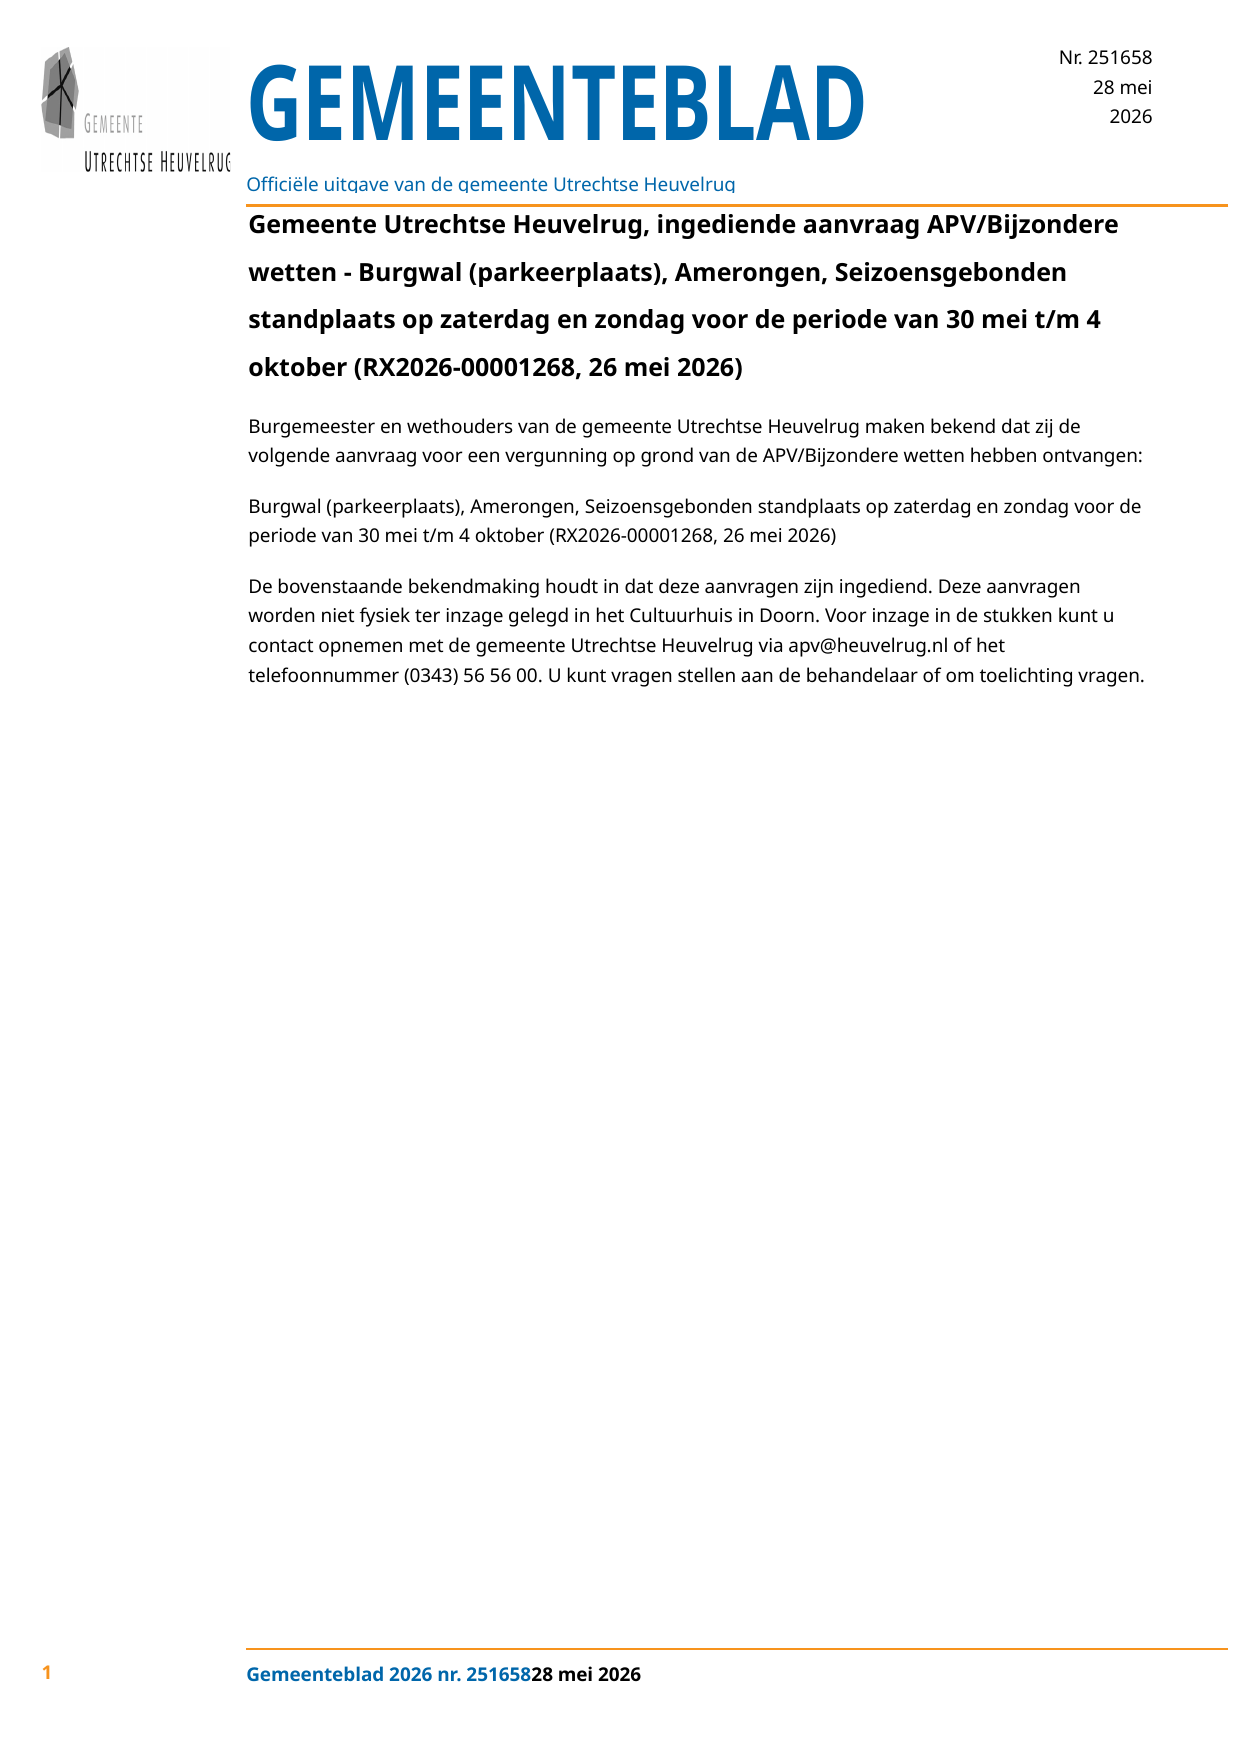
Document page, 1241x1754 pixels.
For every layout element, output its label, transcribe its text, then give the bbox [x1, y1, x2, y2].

text De bovenstaande bekendmaking houdt in dat deze aanvragen zijn ingediend. Deze aanvragen worden niet fysiek ter inzage gelegd in het Cultuurhuis in Doorn. Voor inzage in de stukken kunt u contact opnemen met de gemeente Utrechtse Heuvelrug via apv@heuvelrug.nl of het telefoonnummer (0343) 56 56 00. U kunt vragen stellen aan de behandelaar of om toelichting vragen. [248, 573, 1152, 688]
text Burgwal (parkeerplaats), Amerongen, Seizoensgebonden standplaats op zaterdag en zondag voor de periode van 30 mei t/m 4 oktober (RX2026-00001268, 26 mei 2026) [248, 493, 1152, 548]
text Burgemeester en wethouders van de gemeente Utrechtse Heuvelrug maken bekend dat zij de volgende aanvraag voor een vergunning op grond van de APV/Bijzondere wetten hebben ontvangen: [248, 413, 1152, 468]
picture [41, 47, 231, 172]
text Gemeente Utrechtse Heuvelrug, ingediende aanvraag APV/Bijzondere wetten - Burgwal (parkeerplaats), Amerongen, Seizoensgebonden standplaats op zaterdag en zondag voor de periode van 30 mei t/m 4 oktober (RX2026-00001268, 26 mei 2026) [248, 207, 1152, 384]
